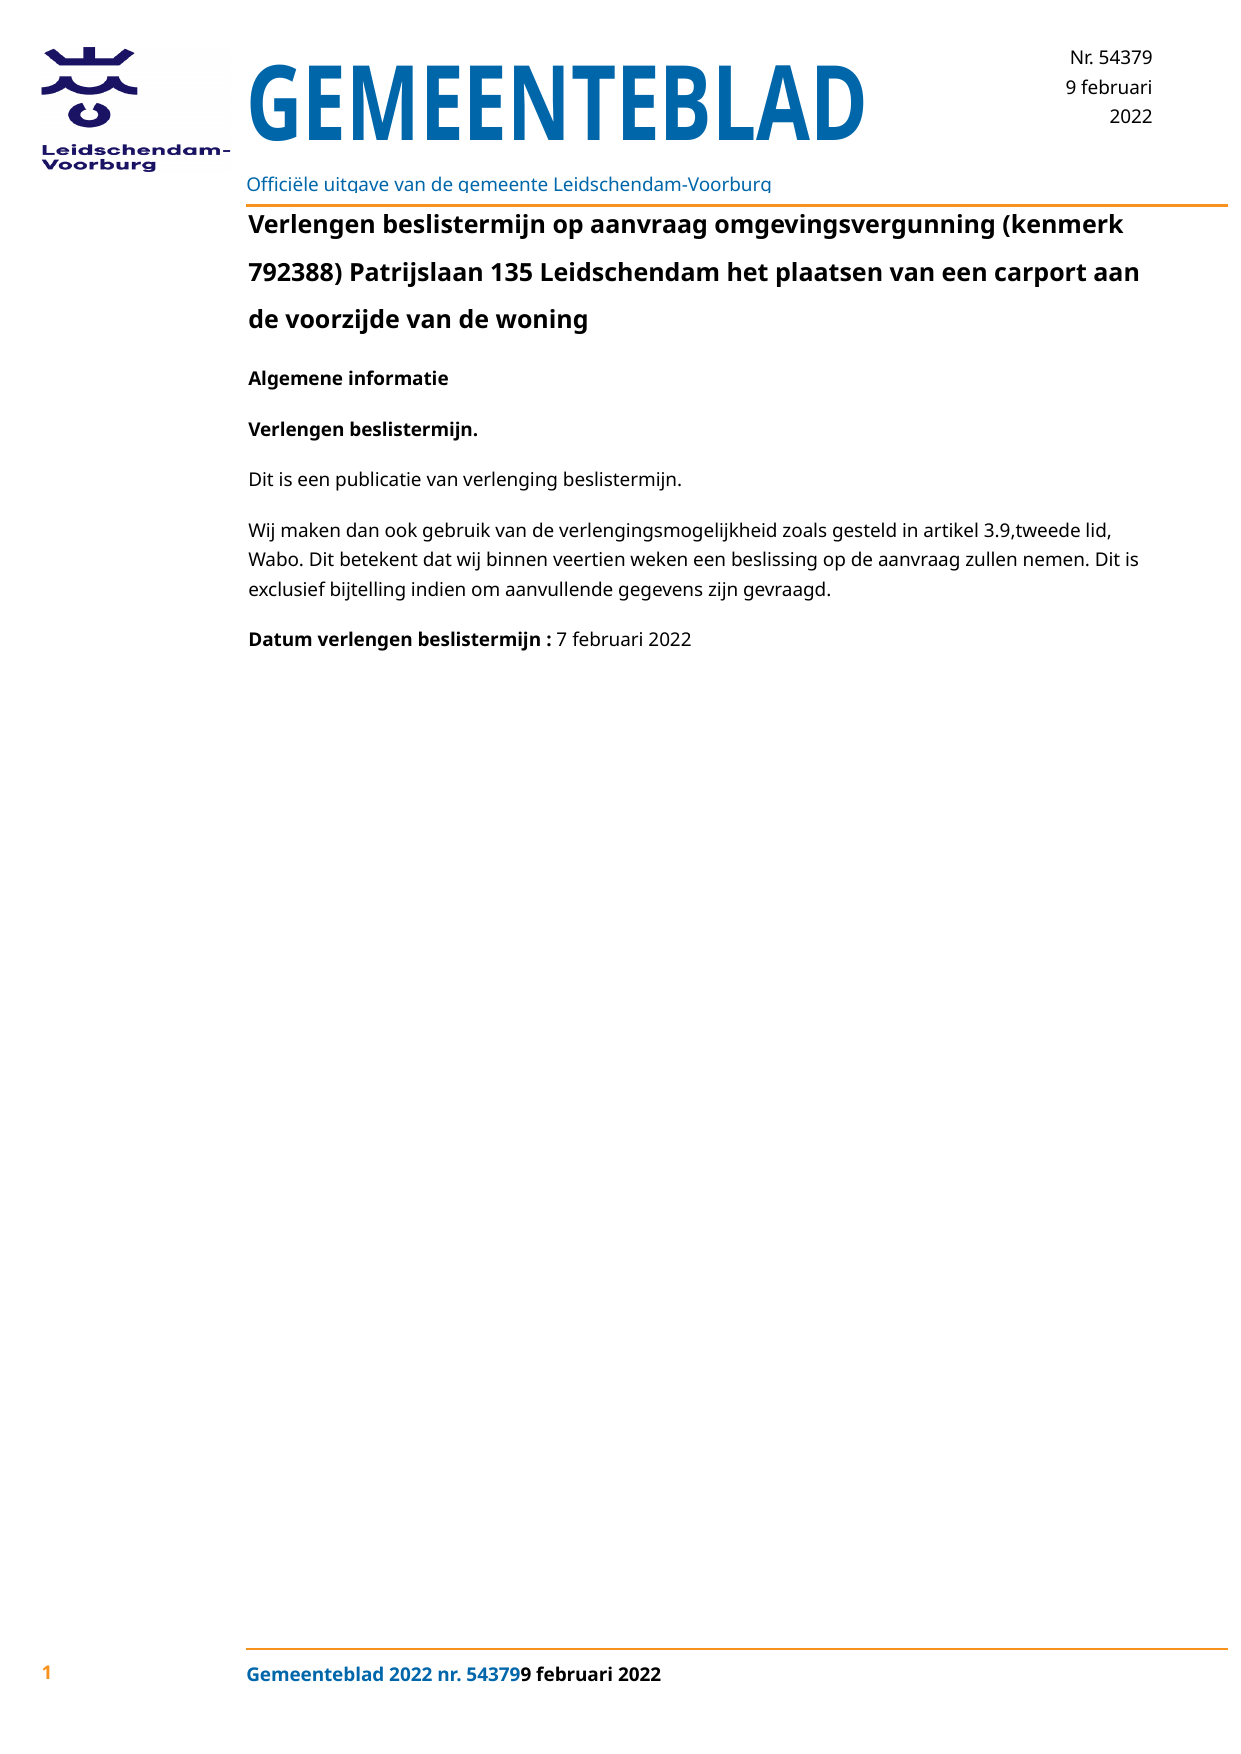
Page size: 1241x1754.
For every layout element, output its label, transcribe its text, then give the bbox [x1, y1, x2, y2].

text Verlengen beslistermijn op aanvraag omgevingsvergunning (kenmerk 792388) Patrijslaan 135 Leidschendam het plaatsen van een carport aan de voorzijde van de woning [248, 207, 1152, 336]
text Datum verlengen beslistermijn : 7 februari 2022 [248, 626, 1152, 652]
text Verlengen beslistermijn. [248, 416, 1152, 442]
text Wij maken dan ook gebruik van de verlengingsmogelijkheid zoals gesteld in artikel 3.9,tweede lid, Wabo. Dit betekent dat wij binnen veertien weken een beslissing op de aanvraag zullen nemen. Dit is exclusief bijtelling indien om aanvullende gegevens zijn gevraagd. [248, 517, 1152, 602]
text Algemene informatie [248, 366, 1152, 391]
text Dit is een publicatie van verlenging beslistermijn. [248, 466, 1152, 492]
picture [41, 47, 231, 172]
